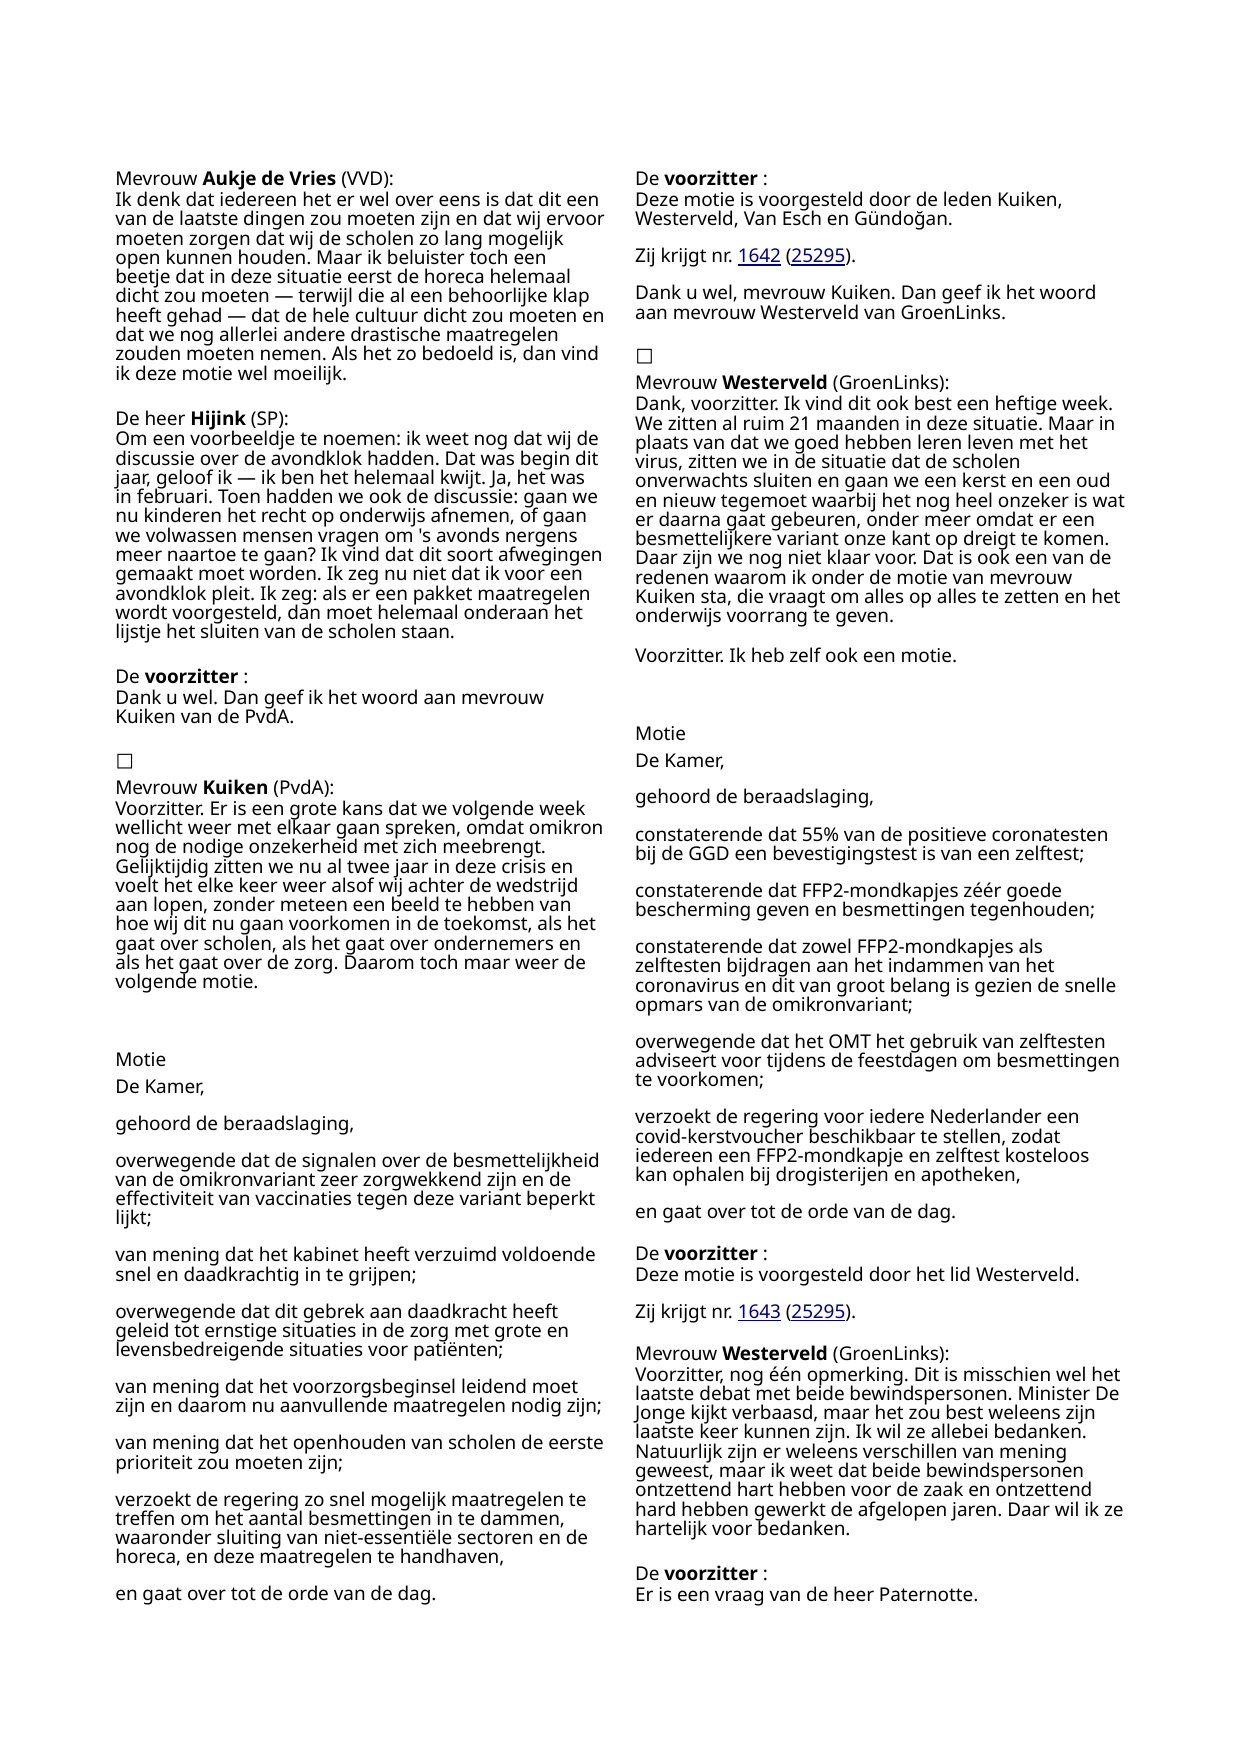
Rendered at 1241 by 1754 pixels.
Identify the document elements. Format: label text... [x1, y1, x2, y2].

text constaterende dat zowel FFP2-mondkapjes als zelftesten bijdragen aan het indammen van het coronavirus en dit van groot belang is gezien de snelle opmars van de omikronvariant; [635, 938, 1125, 1015]
text Motie [115, 1046, 605, 1072]
text Mevrouw Kuiken (PvdA): [115, 774, 605, 800]
text verzoekt de regering voor iedere Nederlander een covid-kerstvoucher beschikbaar te stellen, zodat iedereen een FFP2-mondkapje en zelftest kosteloos kan ophalen bij drogisterijen en apotheken, [635, 1108, 1125, 1185]
text van mening dat het openhouden van scholen de eerste prioriteit zou moeten zijn; [115, 1434, 605, 1473]
text Mevrouw Westerveld (GroenLinks): [635, 369, 1125, 395]
text ⬜ [635, 344, 1125, 369]
text De Kamer, [635, 752, 1125, 771]
text van mening dat het voorzorgsbeginsel leidend moet zijn en daarom nu aanvullende maatregelen nodig zijn; [115, 1378, 605, 1417]
text Voorzitter. Ik heb zelf ook een motie. [635, 647, 1125, 666]
text overwegende dat dit gebrek aan daadkracht heeft geleid tot ernstige situaties in de zorg met grote en levensbedreigende situaties voor patiënten; [115, 1303, 605, 1360]
text Voorzitter. Er is een grote kans dat we volgende week wellicht weer met elkaar gaan spreken, omdat omikron nog de nodige onzekerheid met zich meebrengt. Gelijktijdig zitten we nu al twee jaar in deze crisis en voelt het elke keer weer alsof wij achter de wedstrijd aan lopen, zonder meteen een beeld te hebben van hoe wij dit nu gaan voorkomen in de toekomst, als het gaat over scholen, als het gaat over ondernemers en als het gaat over de zorg. Daarom toch maar weer de volgende motie. [115, 800, 605, 992]
text en gaat over tot de orde van de dag. [115, 1585, 605, 1605]
text gehoord de beraadslaging, [115, 1114, 605, 1134]
text Mevrouw Aukje de Vries (VVD): [115, 165, 605, 191]
text Om een voorbeeldje te noemen: ik weet nog dat wij de discussie over de avondklok hadden. Dat was begin dit jaar, geloof ik — ik ben het helemaal kwijt. Ja, het was in februari. Toen hadden we ook de discussie: gaan we nu kinderen het recht op onderwijs afnemen, of gaan we volwassen mensen vragen om 's avonds nergens meer naartoe te gaan? Ik vind dat dit soort afwegingen gemaakt moet worden. Ik zeg nu niet dat ik voor een avondklok pleit. Ik zeg: als er een pakket maatregelen wordt voorgesteld, dan moet helemaal onderaan het lijstje het sluiten van de scholen staan. [115, 430, 605, 642]
text Ik denk dat iedereen het er wel over eens is dat dit een van de laatste dingen zou moeten zijn en dat wij ervoor moeten zorgen dat wij de scholen zo lang mogelijk open kunnen houden. Maar ik beluister toch een beetje dat in deze situatie eerst de horeca helemaal dicht zou moeten — terwijl die al een behoorlijke klap heeft gehad — dat de hele cultuur dicht zou moeten en dat we nog allerlei andere drastische maatregelen zouden moeten nemen. Als het zo bedoeld is, dan vind ik deze motie wel moeilijk. [115, 191, 605, 384]
text verzoekt de regering zo snel mogelijk maatregelen te treffen om het aantal besmettingen in te dammen, waaronder sluiting van niet-essentiële sectoren en de horeca, en deze maatregelen te handhaven, [115, 1491, 605, 1568]
text Mevrouw Westerveld (GroenLinks): [635, 1340, 1125, 1366]
text Dank, voorzitter. Ik vind dit ook best een heftige week. We zitten al ruim 21 maanden in deze situatie. Maar in plaats van dat we goed hebben leren leven met het virus, zitten we in de situatie dat de scholen onverwachts sluiten en gaan we een kerst en een oud en nieuw tegemoet waarbij het nog heel onzeker is wat er daarna gaat gebeuren, onder meer omdat er een besmettelijkere variant onze kant op dreigt te komen. Daar zijn we nog niet klaar voor. Dat is ook een van de redenen waarom ik onder de motie van mevrouw Kuiken sta, die vraagt om alles op alles te zetten en het onderwijs voorrang te geven. [635, 395, 1125, 626]
text Er is een vraag van de heer Paternotte. [635, 1586, 1125, 1605]
text De voorzitter : [635, 1560, 1125, 1586]
text De voorzitter : [635, 165, 1125, 191]
text De voorzitter : [115, 663, 605, 689]
text De Kamer, [115, 1078, 605, 1097]
text Deze motie is voorgesteld door de leden Kuiken, Westerveld, Van Esch en Gündoğan. [635, 191, 1125, 229]
text Voorzitter, nog één opmerking. Dit is misschien wel het laatste debat met beide bewindspersonen. Minister De Jonge kijkt verbaasd, maar het zou best weleens zijn laatste keer kunnen zijn. Ik wil ze allebei bedanken. Natuurlijk zijn er weleens verschillen van mening geweest, maar ik weet dat beide bewindspersonen ontzettend hart hebben voor de zaak en ontzettend hard hebben gewerkt de afgelopen jaren. Daar wil ik ze hartelijk voor bedanken. [635, 1366, 1125, 1539]
text constaterende dat FFP2-mondkapjes zéér goede bescherming geven en besmettingen tegenhouden; [635, 882, 1125, 920]
text Dank u wel. Dan geef ik het woord aan mevrouw Kuiken van de PvdA. [115, 689, 605, 727]
text en gaat over tot de orde van de dag. [635, 1203, 1125, 1222]
text van mening dat het kabinet heeft verzuimd voldoende snel en daadkrachtig in te grijpen; [115, 1246, 605, 1285]
text Zij krijgt nr. 1642 (25295). [635, 247, 1125, 267]
text Dank u wel, mevrouw Kuiken. Dan geef ik het woord aan mevrouw Westerveld van GroenLinks. [635, 284, 1125, 323]
text De voorzitter : [635, 1240, 1125, 1266]
text Deze motie is voorgesteld door het lid Westerveld. [635, 1266, 1125, 1285]
text Zij krijgt nr. 1643 (25295). [635, 1303, 1125, 1322]
text gehoord de beraadslaging, [635, 788, 1125, 808]
text overwegende dat het OMT het gebruik van zelftesten adviseert voor tijdens de feestdagen om besmettingen te voorkomen; [635, 1033, 1125, 1091]
text overwegende dat de signalen over de besmettelijkheid van de omikronvariant zeer zorgwekkend zijn en de effectiviteit van vaccinaties tegen deze variant beperkt lijkt; [115, 1152, 605, 1229]
text constaterende dat 55% van de positieve coronatesten bij de GGD een bevestigingstest is van een zelftest; [635, 826, 1125, 864]
text ⬜ [115, 748, 605, 774]
text Motie [635, 720, 1125, 746]
text De heer Hijink (SP): [115, 405, 605, 430]
